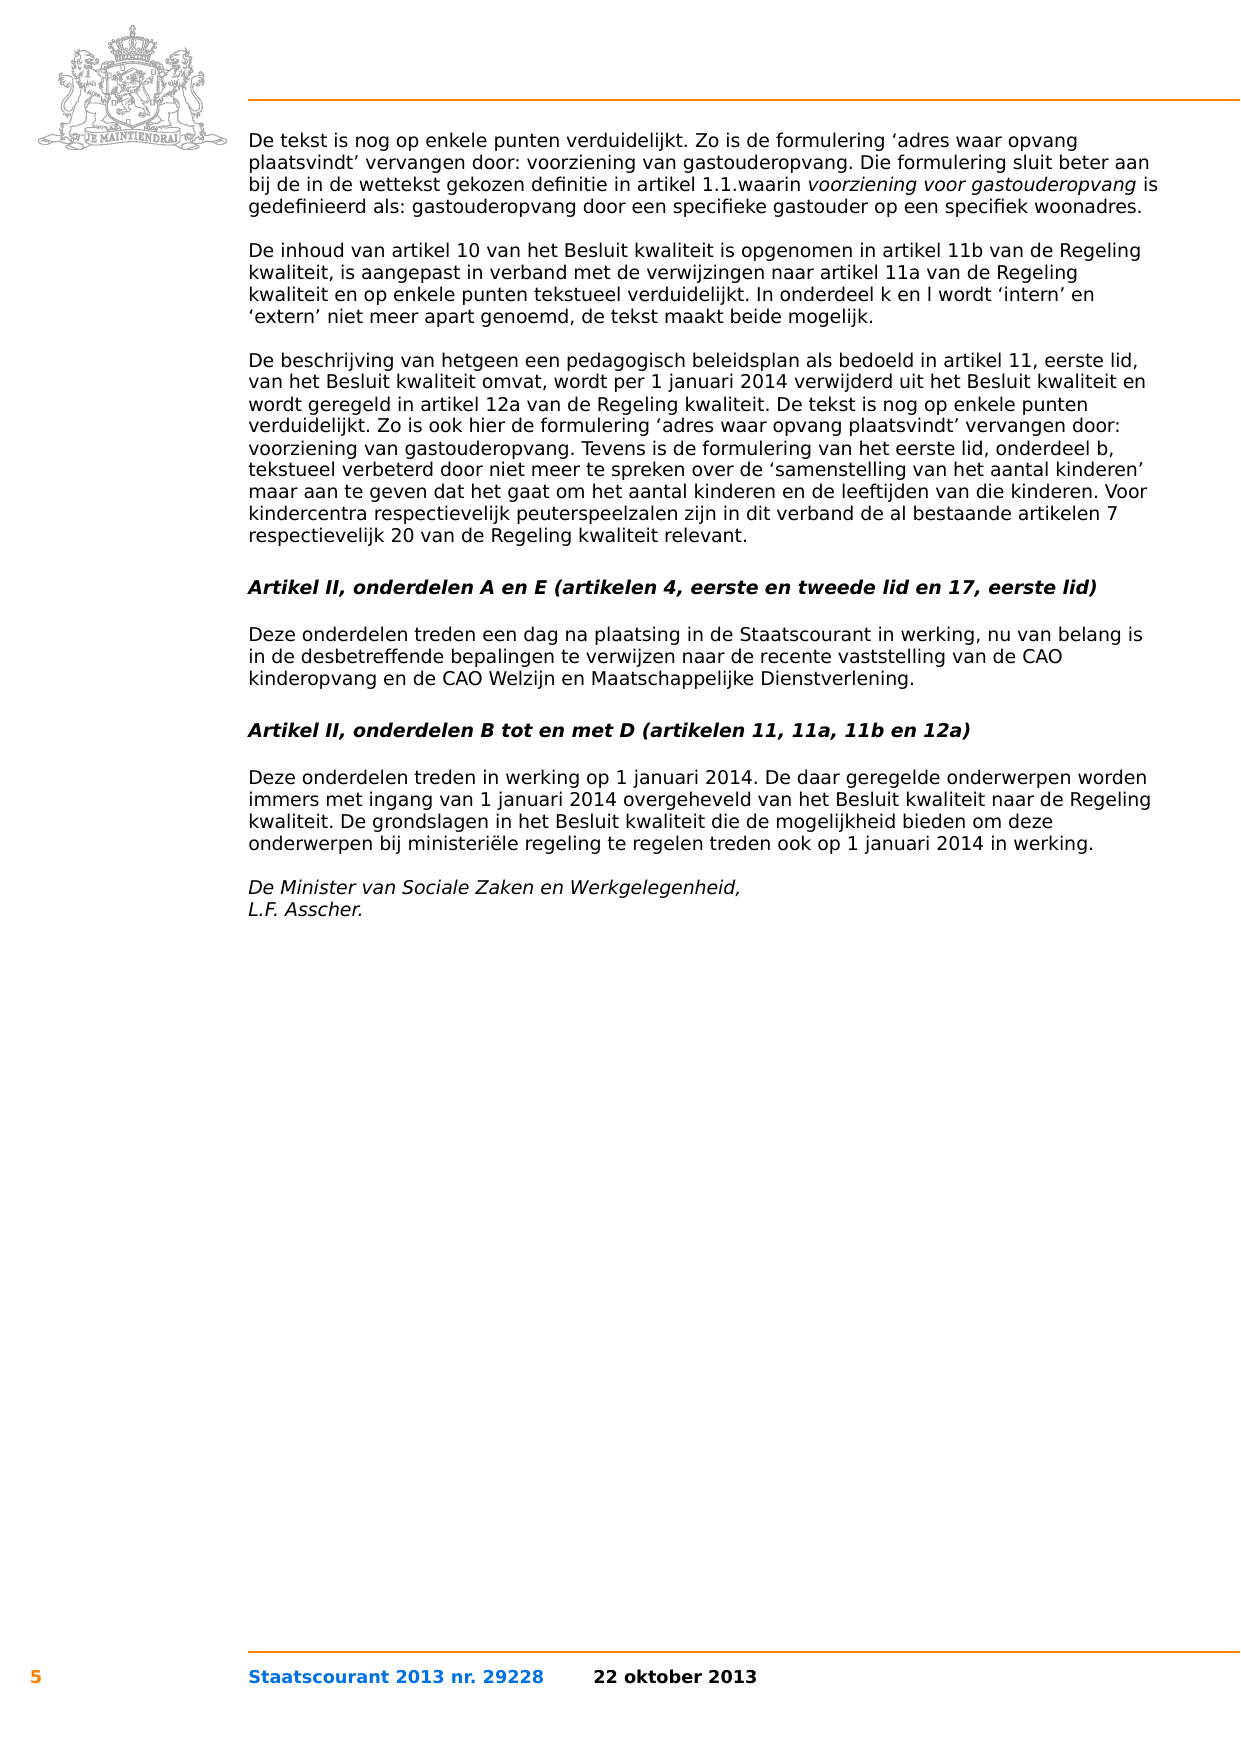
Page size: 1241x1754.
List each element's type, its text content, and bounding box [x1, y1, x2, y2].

subtitle Artikel II, onderdelen A en E (artikelen 4, eerste en tweede lid en 17, eerste lid) [248, 577, 1163, 599]
subtitle Artikel II, onderdelen B tot en met D (artikelen 11, 11a, 11b en 12a) [248, 720, 1163, 742]
text De tekst is nog op enkele punten verduidelijkt. Zo is de formulering ‘adres waar opvang plaatsvindt’ vervangen door: voorziening van gastouderopvang. Die formulering sluit beter aan bij de in de wettekst gekozen definitie in artikel 1.1.waarin voorziening voor gastouderopvang is gedefinieerd als: gastouderopvang door een specifieke gastouder op een specifiek woonadres. [248, 130, 1163, 218]
picture [38, 25, 227, 150]
text De Minister van Sociale Zaken en Werkgelegenheid, L.F. Asscher. [248, 877, 1163, 921]
text Deze onderdelen treden in werking op 1 januari 2014. De daar geregelde onderwerpen worden immers met ingang van 1 januari 2014 overgeheveld van het Besluit kwaliteit naar de Regeling kwaliteit. De grondslagen in het Besluit kwaliteit die de mogelijkheid bieden om deze onderwerpen bij ministeriële regeling te regelen treden ook op 1 januari 2014 in werking. [248, 767, 1163, 855]
text De inhoud van artikel 10 van het Besluit kwaliteit is opgenomen in artikel 11b van de Regeling kwaliteit, is aangepast in verband met de verwijzingen naar artikel 11a van de Regeling kwaliteit en op enkele punten tekstueel verduidelijkt. In onderdeel k en l wordt ‘intern’ en ‘extern’ niet meer apart genoemd, de tekst maakt beide mogelijk. [248, 240, 1163, 328]
text De beschrijving van hetgeen een pedagogisch beleidsplan als bedoeld in artikel 11, eerste lid, van het Besluit kwaliteit omvat, wordt per 1 januari 2014 verwijderd uit het Besluit kwaliteit en wordt geregeld in artikel 12a van de Regeling kwaliteit. De tekst is nog op enkele punten verduidelijkt. Zo is ook hier de formulering ‘adres waar opvang plaatsvindt’ vervangen door: voorziening van gastouderopvang. Tevens is de formulering van het eerste lid, onderdeel b, tekstueel verbeterd door niet meer te spreken over de ‘samenstelling van het aantal kinderen’ maar aan te geven dat het gaat om het aantal kinderen en de leeftijden van die kinderen. Voor kindercentra respectievelijk peuterspeelzalen zijn in dit verband de al bestaande artikelen 7 respectievelijk 20 van de Regeling kwaliteit relevant. [248, 349, 1163, 547]
text Deze onderdelen treden een dag na plaatsing in de Staatscourant in werking, nu van belang is in de desbetreffende bepalingen te verwijzen naar de recente vaststelling van de CAO kinderopvang en de CAO Welzijn en Maatschappelijke Dienstverlening. [248, 624, 1163, 690]
